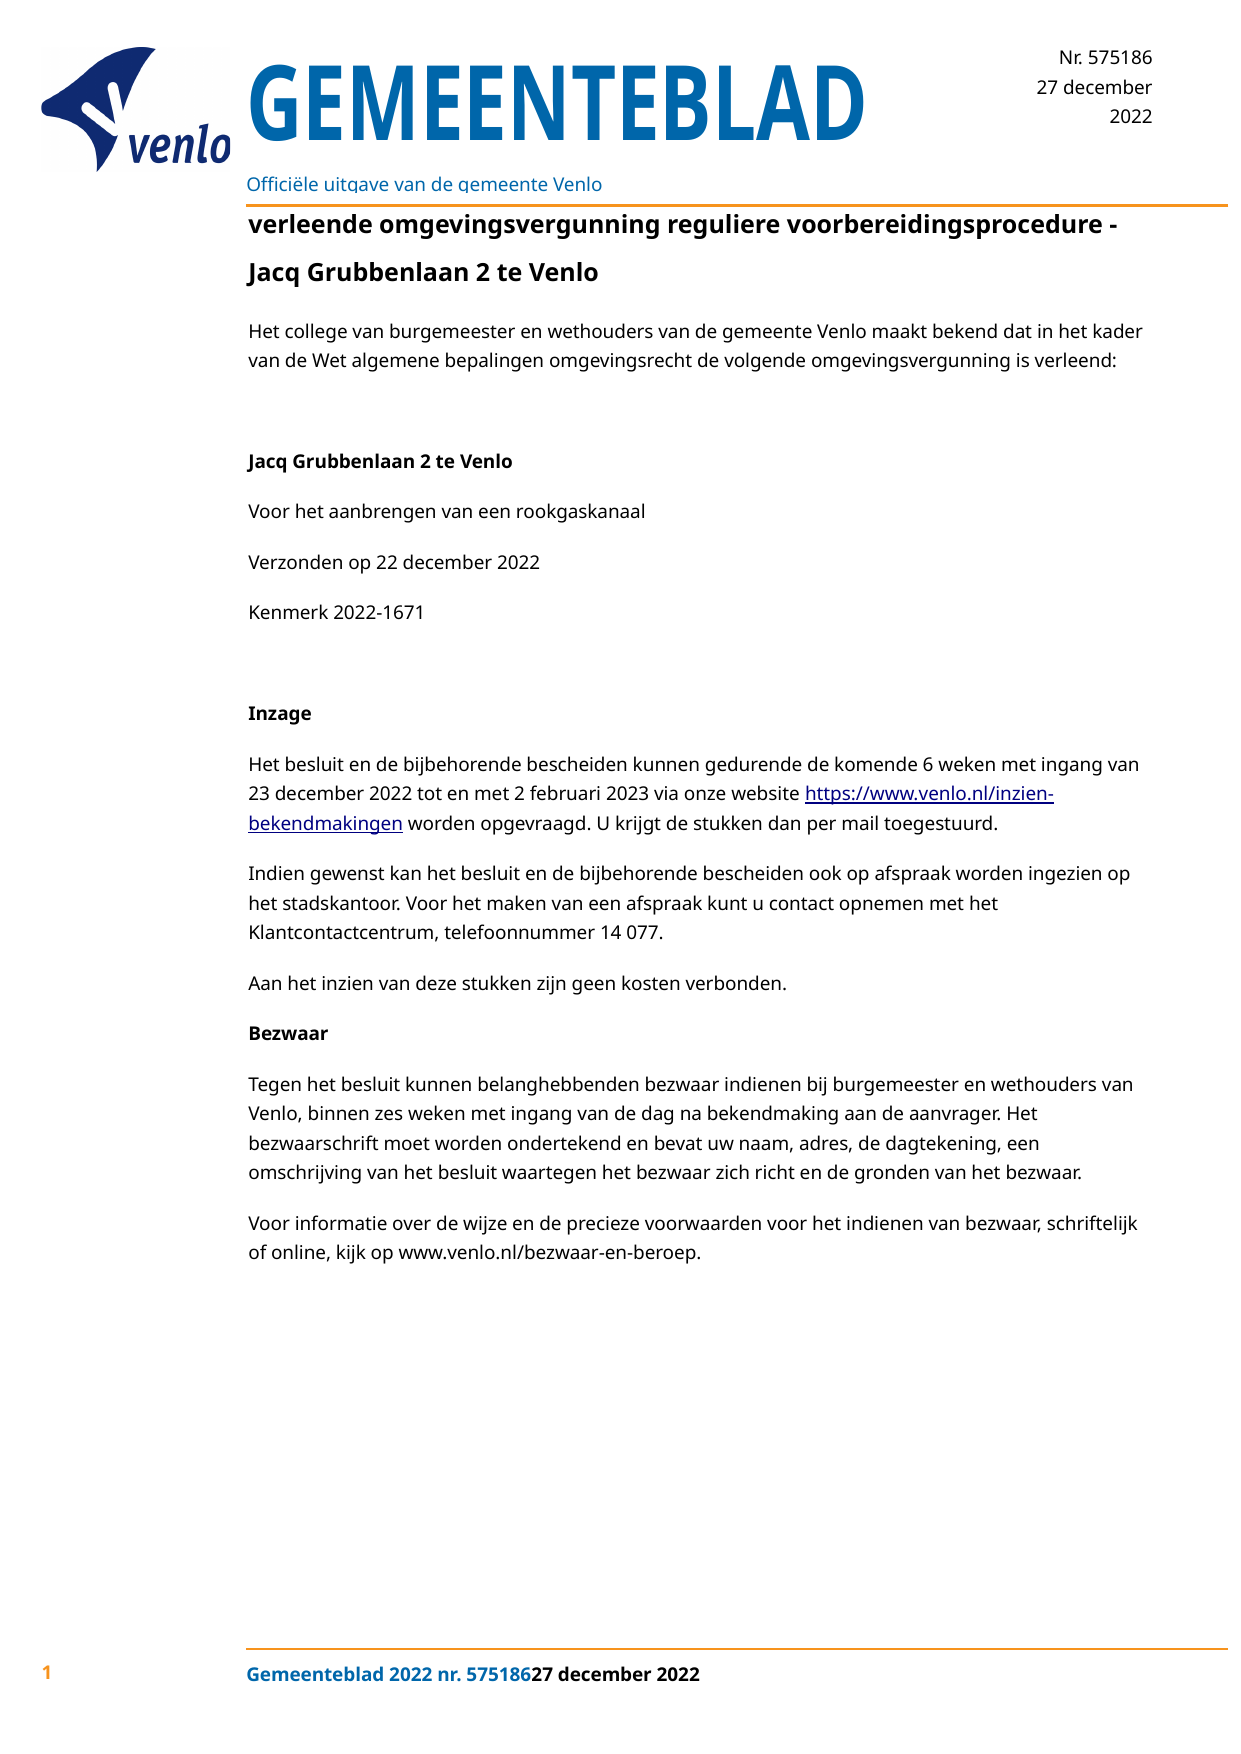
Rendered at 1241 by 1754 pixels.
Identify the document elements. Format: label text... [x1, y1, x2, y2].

text verleende omgevingsvergunning reguliere voorbereidingsprocedure - Jacq Grubbenlaan 2 te Venlo [248, 207, 1152, 288]
text Het college van burgemeester en wethouders van de gemeente Venlo maakt bekend dat in het kader van de Wet algemene bepalingen omgevingsrecht de volgende omgevingsvergunning is verleend: [248, 318, 1152, 373]
text Indien gewenst kan het besluit en de bijbehorende bescheiden ook op afspraak worden ingezien op het stadskantoor. Voor het maken van een afspraak kunt u contact opnemen met het Klantcontactcentrum, telefoonnummer 14 077. [248, 860, 1152, 945]
text Bezwaar [248, 1020, 1152, 1046]
text Voor het aanbrengen van een rookgaskanaal [248, 499, 1152, 524]
text Verzonden op 22 december 2022 [248, 549, 1152, 575]
text Aan het inzien van deze stukken zijn geen kosten verbonden. [248, 970, 1152, 996]
text Inzage [248, 700, 1152, 726]
text Kenmerk 2022-1671 [248, 599, 1152, 625]
picture [41, 47, 231, 172]
text Het besluit en de bijbehorende bescheiden kunnen gedurende de komende 6 weken met ingang van 23 december 2022 tot en met 2 februari 2023 via onze website https://www.venlo.nl/inzien-bekendmakingen worden opgevraagd. U krijgt de stukken dan per mail toegestuurd. [248, 751, 1152, 836]
text Jacq Grubbenlaan 2 te Venlo [248, 448, 1152, 474]
text Voor informatie over de wijze en de precieze voorwaarden voor het indienen van bezwaar, schriftelijk of online, kijk op www.venlo.nl/bezwaar-en-beroep. [248, 1210, 1152, 1265]
text Tegen het besluit kunnen belanghebbenden bezwaar indienen bij burgemeester en wethouders van Venlo, binnen zes weken met ingang van de dag na bekendmaking aan de aanvrager. Het bezwaarschrift moet worden ondertekend en bevat uw naam, adres, de dagtekening, een omschrijving van het besluit waartegen het bezwaar zich richt en de gronden van het bezwaar. [248, 1071, 1152, 1185]
